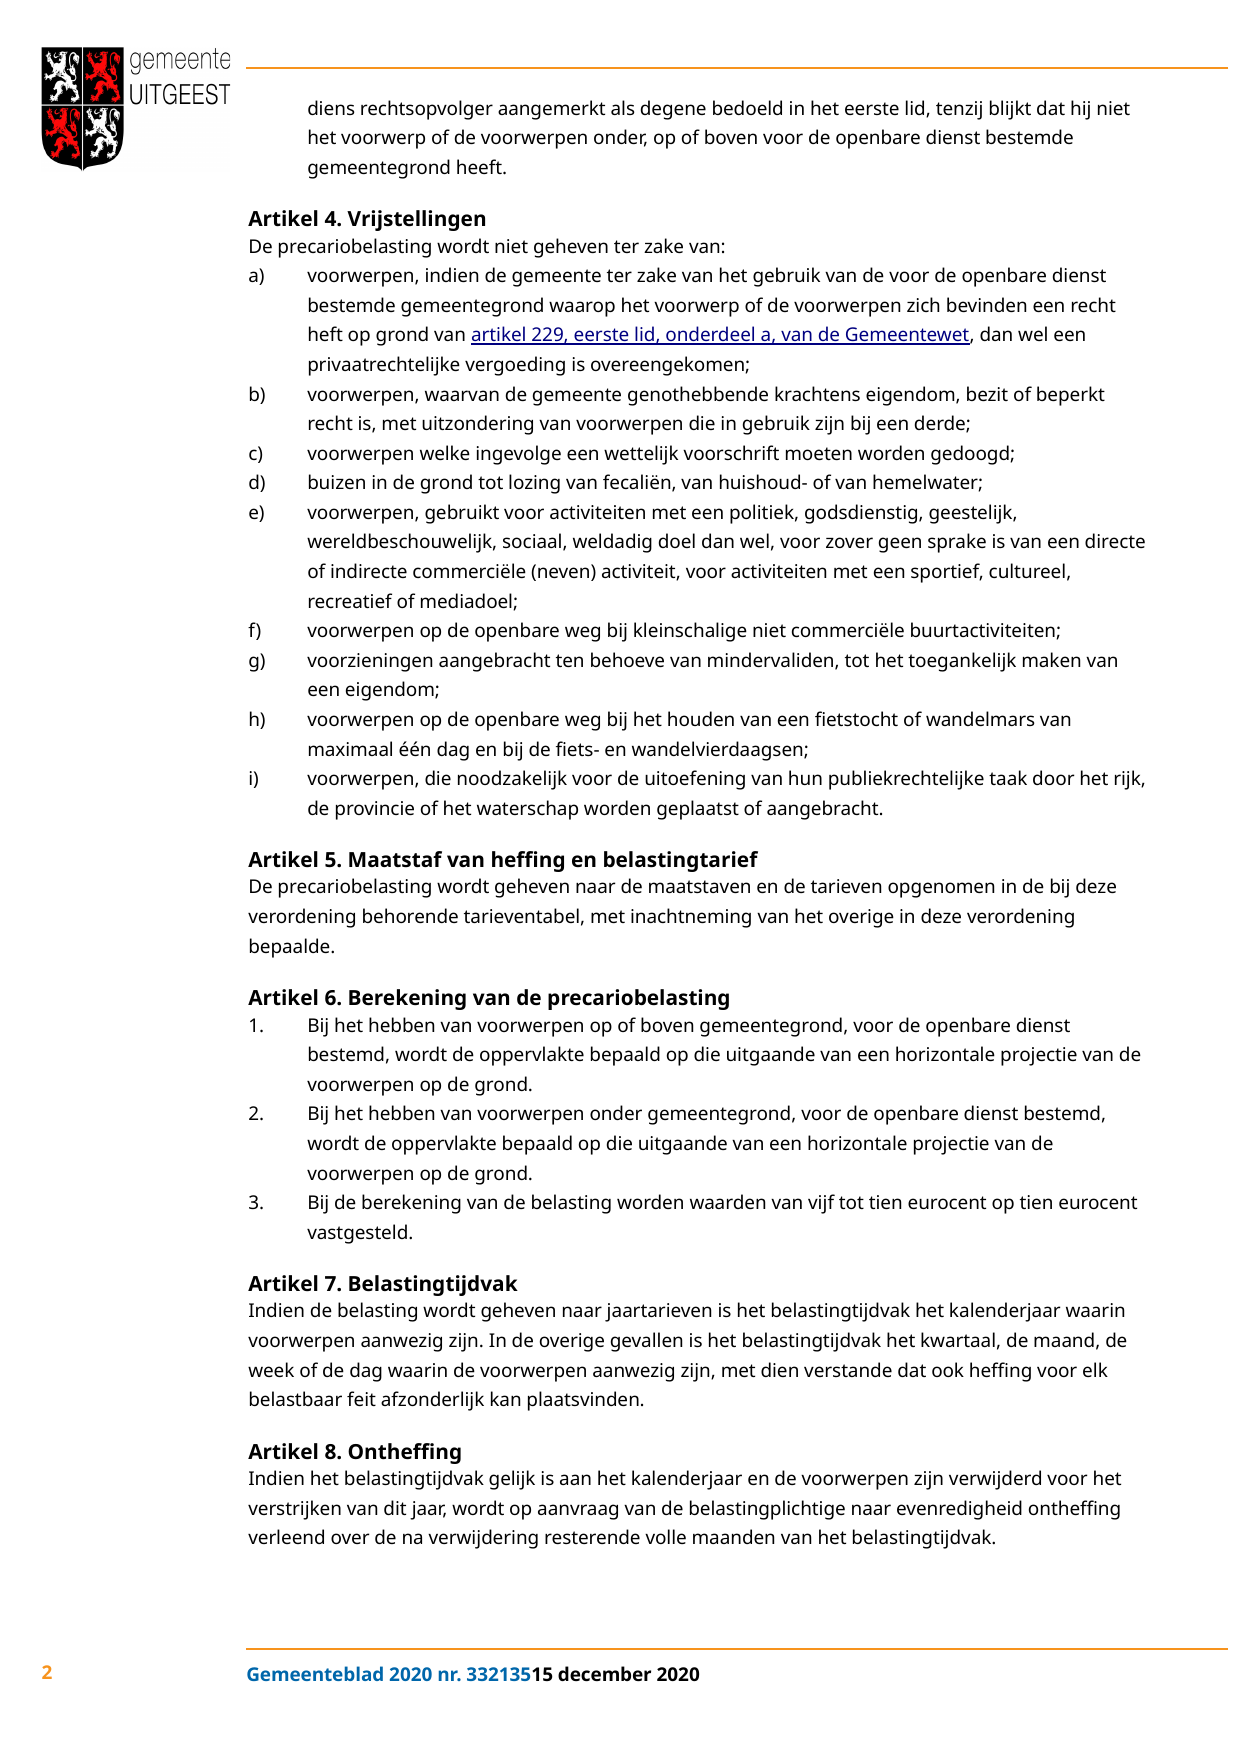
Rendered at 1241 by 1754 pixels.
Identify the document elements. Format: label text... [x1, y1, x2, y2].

text De precariobelasting wordt niet geheven ter zake van: [248, 233, 1152, 258]
text Artikel 6. Berekening van de precariobelasting [248, 983, 1152, 1012]
list Bij de berekening van de belasting worden waarden van vijf tot tien eurocent op tien eurocent vastgesteld. [248, 1189, 1152, 1244]
list diens rechtsopvolger aangemerkt als degene bedoeld in het eerste lid, tenzij blijkt dat hij niet het voorwerp of de voorwerpen onder, op of boven voor de openbare dienst bestemde gemeentegrond heeft. [248, 95, 1152, 180]
list voorwerpen, waarvan de gemeente genothebbende krachtens eigendom, bezit of beperkt recht is, met uitzondering van voorwerpen die in gebruik zijn bij een derde; [248, 381, 1152, 436]
list voorzieningen aangebracht ten behoeve van mindervaliden, tot het toegankelijk maken van een eigendom; [248, 647, 1152, 702]
text Indien de belasting wordt geheven naar jaartarieven is het belastingtijdvak het kalenderjaar waarin voorwerpen aanwezig zijn. In de overige gevallen is het belastingtijdvak het kwartaal, de maand, de week of de dag waarin de voorwerpen aanwezig zijn, met dien verstande dat ook heffing voor elk belastbaar feit afzonderlijk kan plaatsvinden. [248, 1298, 1152, 1412]
list voorwerpen op de openbare weg bij kleinschalige niet commerciële buurtactiviteiten; [248, 617, 1152, 643]
text Artikel 8. Ontheffing [248, 1437, 1152, 1465]
list Bij het hebben van voorwerpen op of boven gemeentegrond, voor de openbare dienst bestemd, wordt de oppervlakte bepaald op die uitgaande van een horizontale projectie van de voorwerpen op de grond. [248, 1012, 1152, 1097]
list voorwerpen op de openbare weg bij het houden van een fietstocht of wandelmars van maximaal één dag en bij de fiets- en wandelvierdaagsen; [248, 706, 1152, 761]
list voorwerpen, die noodzakelijk voor de uitoefening van hun publiekrechtelijke taak door het rijk, de provincie of het waterschap worden geplaatst of aangebracht. [248, 765, 1152, 821]
list voorwerpen, indien de gemeente ter zake van het gebruik van de voor de openbare dienst bestemde gemeentegrond waarop het voorwerp of de voorwerpen zich bevinden een recht heft op grond van artikel 229, eerste lid, onderdeel a, van de Gemeentewet, dan wel een privaatrechtelijke vergoeding is overeengekomen; [248, 262, 1152, 377]
text Indien het belastingtijdvak gelijk is aan het kalenderjaar en de voorwerpen zijn verwijderd voor het verstrijken van dit jaar, wordt op aanvraag van de belastingplichtige naar evenredigheid ontheffing verleend over de na verwijdering resterende volle maanden van het belastingtijdvak. [248, 1465, 1152, 1550]
list buizen in de grond tot lozing van fecaliën, van huishoud- of van hemelwater; [248, 469, 1152, 495]
text De precariobelasting wordt geheven naar de maatstaven en de tarieven opgenomen in de bij deze verordening behorende tarieventabel, met inachtneming van het overige in deze verordening bepaalde. [248, 874, 1152, 959]
list voorwerpen, gebruikt voor activiteiten met een politiek, godsdienstig, geestelijk, wereldbeschouwelijk, sociaal, weldadig doel dan wel, voor zover geen sprake is van een directe of indirecte commerciële (neven) activiteit, voor activiteiten met een sportief, cultureel, recreatief of mediadoel; [248, 499, 1152, 613]
text Artikel 7. Belastingtijdvak [248, 1269, 1152, 1298]
picture [41, 47, 231, 172]
text Artikel 5. Maatstaf van heffing en belastingtarief [248, 845, 1152, 874]
list voorwerpen welke ingevolge een wettelijk voorschrift moeten worden gedoogd; [248, 440, 1152, 466]
text Artikel 4. Vrijstellingen [248, 204, 1152, 233]
list Bij het hebben van voorwerpen onder gemeentegrond, voor de openbare dienst bestemd, wordt de oppervlakte bepaald op die uitgaande van een horizontale projectie van de voorwerpen op de grond. [248, 1101, 1152, 1185]
